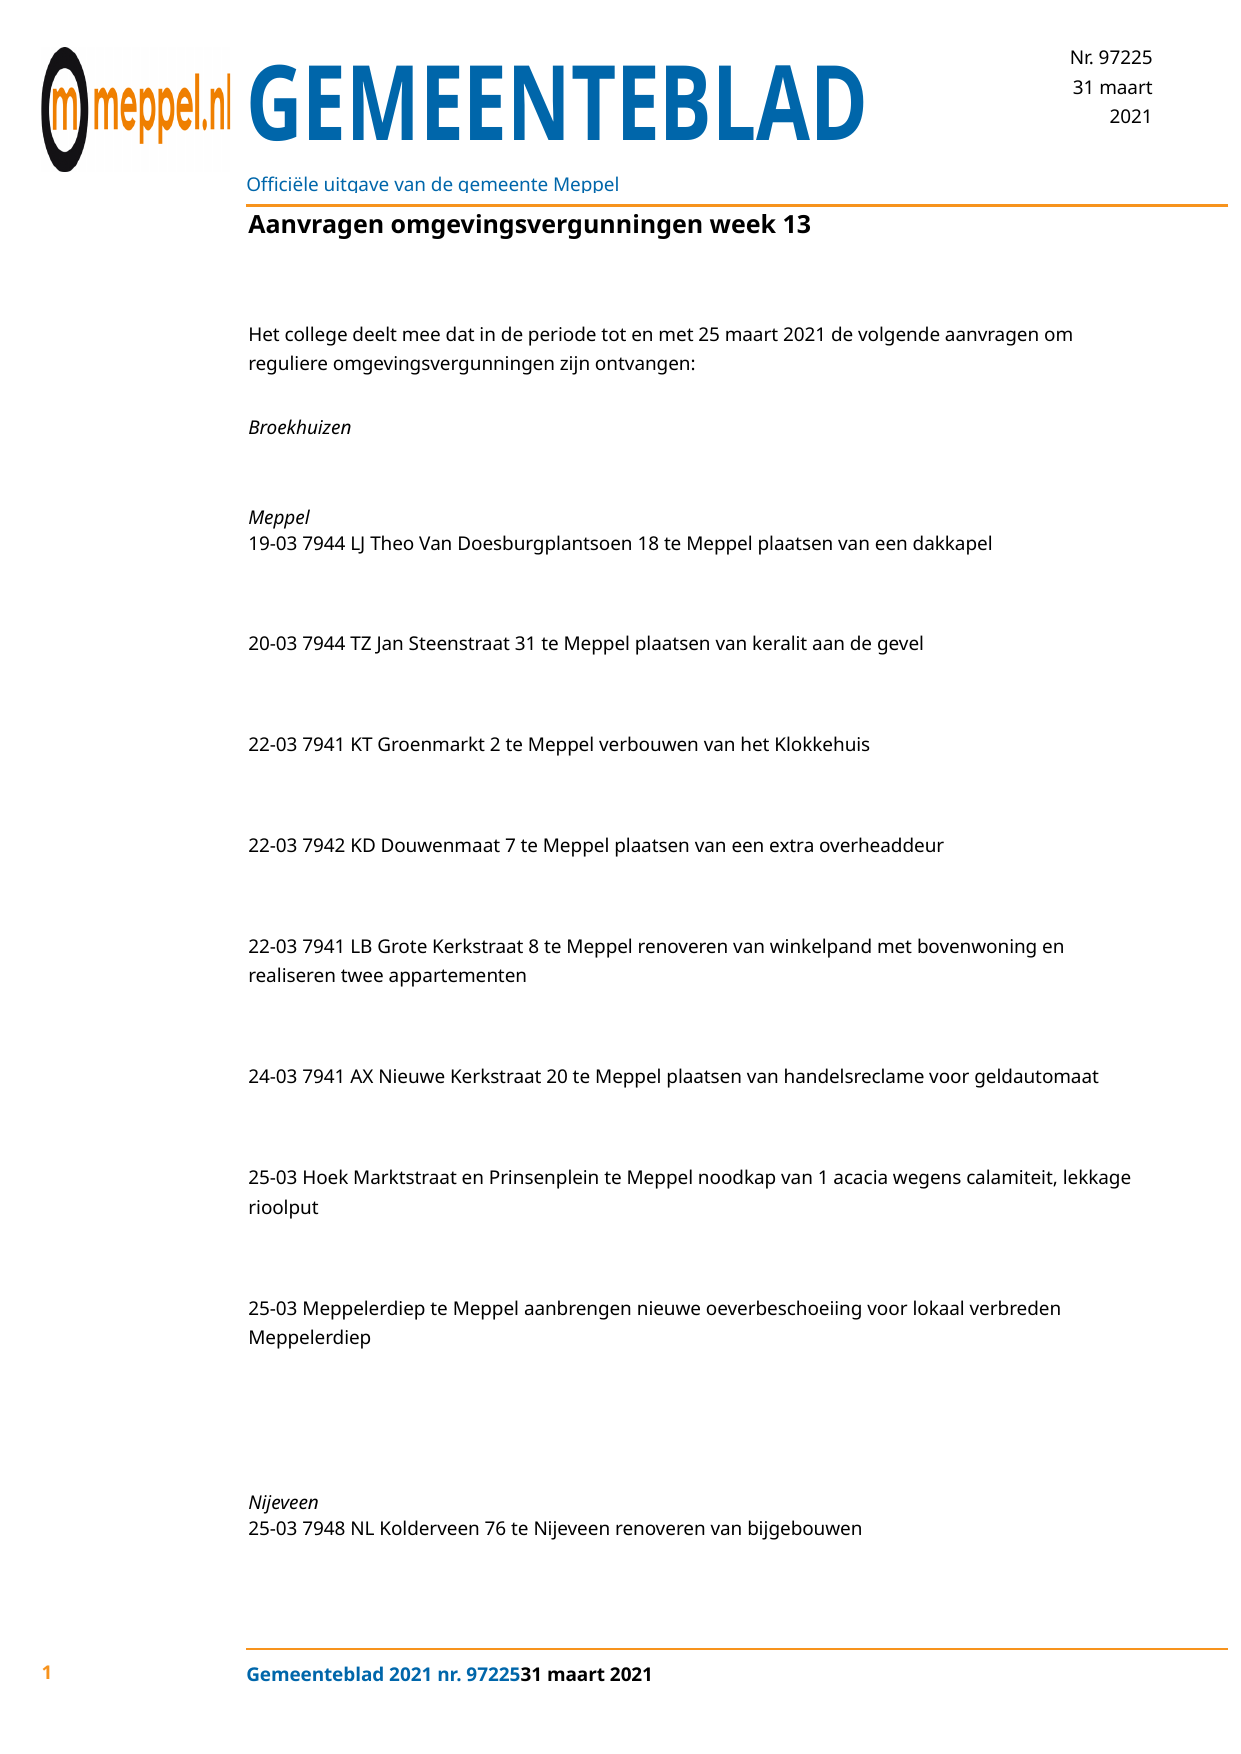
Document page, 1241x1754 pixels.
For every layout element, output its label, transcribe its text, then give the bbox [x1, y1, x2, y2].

text Broekhuizen [248, 414, 1152, 440]
text 25-03 Meppelerdiep te Meppel aanbrengen nieuwe oeverbeschoeiing voor lokaal verbreden Meppelerdiep [248, 1295, 1152, 1350]
text 22-03 7941 LB Grote Kerkstraat 8 te Meppel renoveren van winkelpand met bovenwoning en realiseren twee appartementen [248, 933, 1152, 988]
text 19-03 7944 LJ Theo Van Doesburgplantsoen 18 te Meppel plaatsen van een dakkapel [248, 530, 1152, 555]
text 22-03 7942 KD Douwenmaat 7 te Meppel plaatsen van een extra overheaddeur [248, 832, 1152, 858]
text 22-03 7941 KT Groenmarkt 2 te Meppel verbouwen van het Klokkehuis [248, 731, 1152, 757]
text 24-03 7941 AX Nieuwe Kerkstraat 20 te Meppel plaatsen van handelsreclame voor geldautomaat [248, 1063, 1152, 1089]
text 20-03 7944 TZ Jan Steenstraat 31 te Meppel plaatsen van keralit aan de gevel [248, 631, 1152, 656]
text 25-03 7948 NL Kolderveen 76 te Nijeveen renoveren van bijgebouwen [248, 1515, 1152, 1541]
text Nijeveen [248, 1489, 1152, 1515]
text Het college deelt mee dat in de periode tot en met 25 maart 2021 de volgende aanvragen om reguliere omgevingsvergunningen zijn ontvangen: [248, 321, 1152, 376]
text Aanvragen omgevingsvergunningen week 13 [248, 207, 1152, 241]
text 25-03 Hoek Marktstraat en Prinsenplein te Meppel noodkap van 1 acacia wegens calamiteit, lekkage rioolput [248, 1164, 1152, 1219]
picture [41, 47, 231, 172]
text Meppel [248, 504, 1152, 530]
